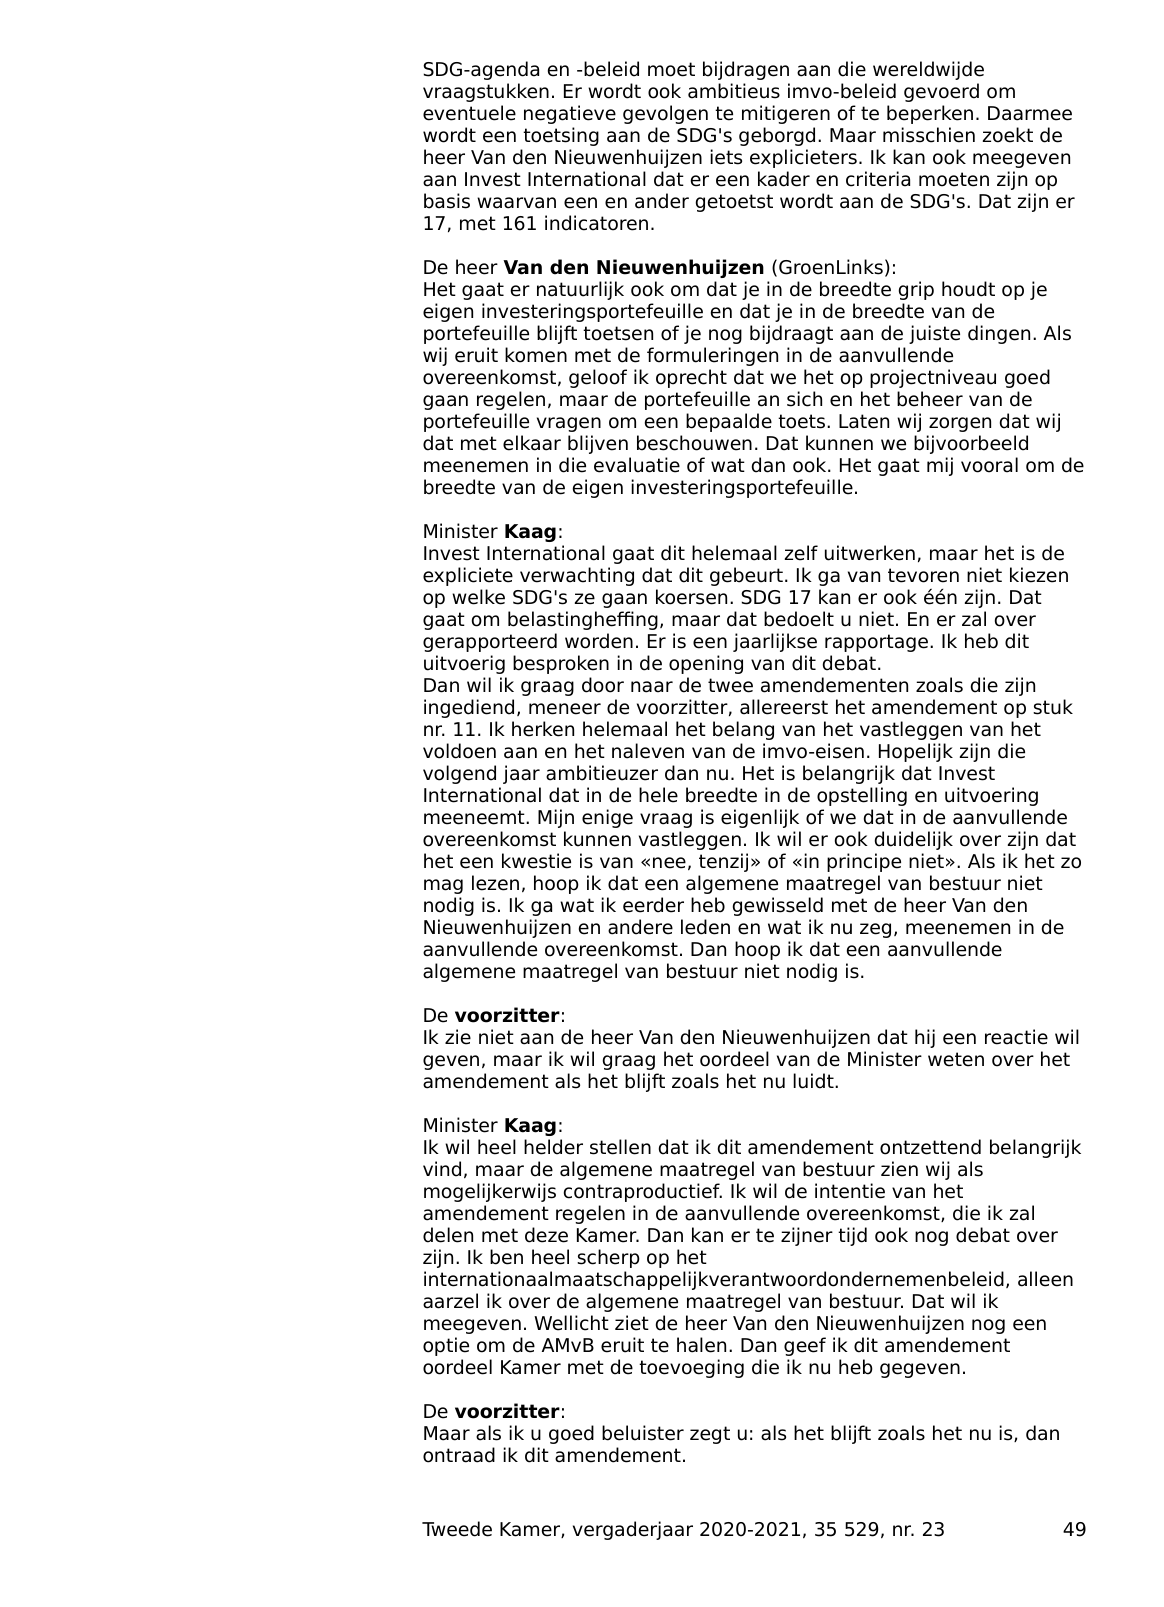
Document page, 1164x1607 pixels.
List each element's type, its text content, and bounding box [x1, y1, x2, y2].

text Dan wil ik graag door naar de twee amendementen zoals die zijn ingediend, meneer de voorzitter, allereerst het amendement op stuk nr. 11. Ik herken helemaal het belang van het vastleggen van het voldoen aan en het naleven van de imvo-eisen. Hopelijk zijn die volgend jaar ambitieuzer dan nu. Het is belangrijk dat Invest International dat in de hele breedte in de opstelling en uitvoering meeneemt. Mijn enige vraag is eigenlijk of we dat in de aanvullende overeenkomst kunnen vastleggen. Ik wil er ook duidelijk over zijn dat het een kwestie is van «nee, tenzij» of «in principe niet». Als ik het zo mag lezen, hoop ik dat een algemene maatregel van bestuur niet nodig is. Ik ga wat ik eerder heb gewisseld met de heer Van den Nieuwenhuijzen en andere leden en wat ik nu zeg, meenemen in de aanvullende overeenkomst. Dan hoop ik dat een aanvullende algemene maatregel van bestuur niet nodig is. [422, 675, 1087, 983]
text Ik wil heel helder stellen dat ik dit amendement ontzettend belangrijk vind, maar de algemene maatregel van bestuur zien wij als mogelijkerwijs contraproductief. Ik wil de intentie van het amendement regelen in de aanvullende overeenkomst, die ik zal delen met deze Kamer. Dan kan er te zijner tijd ook nog debat over zijn. Ik ben heel scherp op het internationaalmaatschappelijkverantwoordondernemenbeleid, alleen aarzel ik over de algemene maatregel van bestuur. Dat wil ik meegeven. Wellicht ziet de heer Van den Nieuwenhuijzen nog een optie om de AMvB eruit te halen. Dan geef ik dit amendement oordeel Kamer met de toevoeging die ik nu heb gegeven. [422, 1137, 1087, 1379]
text Het gaat er natuurlijk ook om dat je in de breedte grip houdt op je eigen investeringsportefeuille en dat je in de breedte van de portefeuille blijft toetsen of je nog bijdraagt aan de juiste dingen. Als wij eruit komen met de formuleringen in de aanvullende overeenkomst, geloof ik oprecht dat we het op projectniveau goed gaan regelen, maar de portefeuille an sich en het beheer van de portefeuille vragen om een bepaalde toets. Laten wij zorgen dat wij dat met elkaar blijven beschouwen. Dat kunnen we bijvoorbeeld meenemen in die evaluatie of wat dan ook. Het gaat mij vooral om de breedte van de eigen investeringsportefeuille. [422, 279, 1087, 499]
text De voorzitter: [422, 1401, 1087, 1423]
text De voorzitter: [422, 1005, 1087, 1027]
text SDG-agenda en -beleid moet bijdragen aan die wereldwijde vraagstukken. Er wordt ook ambitieus imvo-beleid gevoerd om eventuele negatieve gevolgen te mitigeren of te beperken. Daarmee wordt een toetsing aan de SDG's geborgd. Maar misschien zoekt de heer Van den Nieuwenhuijzen iets explicieters. Ik kan ook meegeven aan Invest International dat er een kader en criteria moeten zijn op basis waarvan een en ander getoetst wordt aan de SDG's. Dat zijn er 17, met 161 indicatoren. [422, 59, 1087, 235]
text Ik zie niet aan de heer Van den Nieuwenhuijzen dat hij een reactie wil geven, maar ik wil graag het oordeel van de Minister weten over het amendement als het blijft zoals het nu luidt. [422, 1027, 1087, 1093]
text Maar als ik u goed beluister zegt u: als het blijft zoals het nu is, dan ontraad ik dit amendement. [422, 1423, 1087, 1467]
text Minister Kaag: [422, 1115, 1087, 1137]
text De heer Van den Nieuwenhuijzen (GroenLinks): [422, 257, 1087, 279]
text Invest International gaat dit helemaal zelf uitwerken, maar het is de expliciete verwachting dat dit gebeurt. Ik ga van tevoren niet kiezen op welke SDG's ze gaan koersen. SDG 17 kan er ook één zijn. Dat gaat om belastingheffing, maar dat bedoelt u niet. En er zal over gerapporteerd worden. Er is een jaarlijkse rapportage. Ik heb dit uitvoerig besproken in de opening van dit debat. [422, 543, 1087, 675]
text Minister Kaag: [422, 521, 1087, 543]
